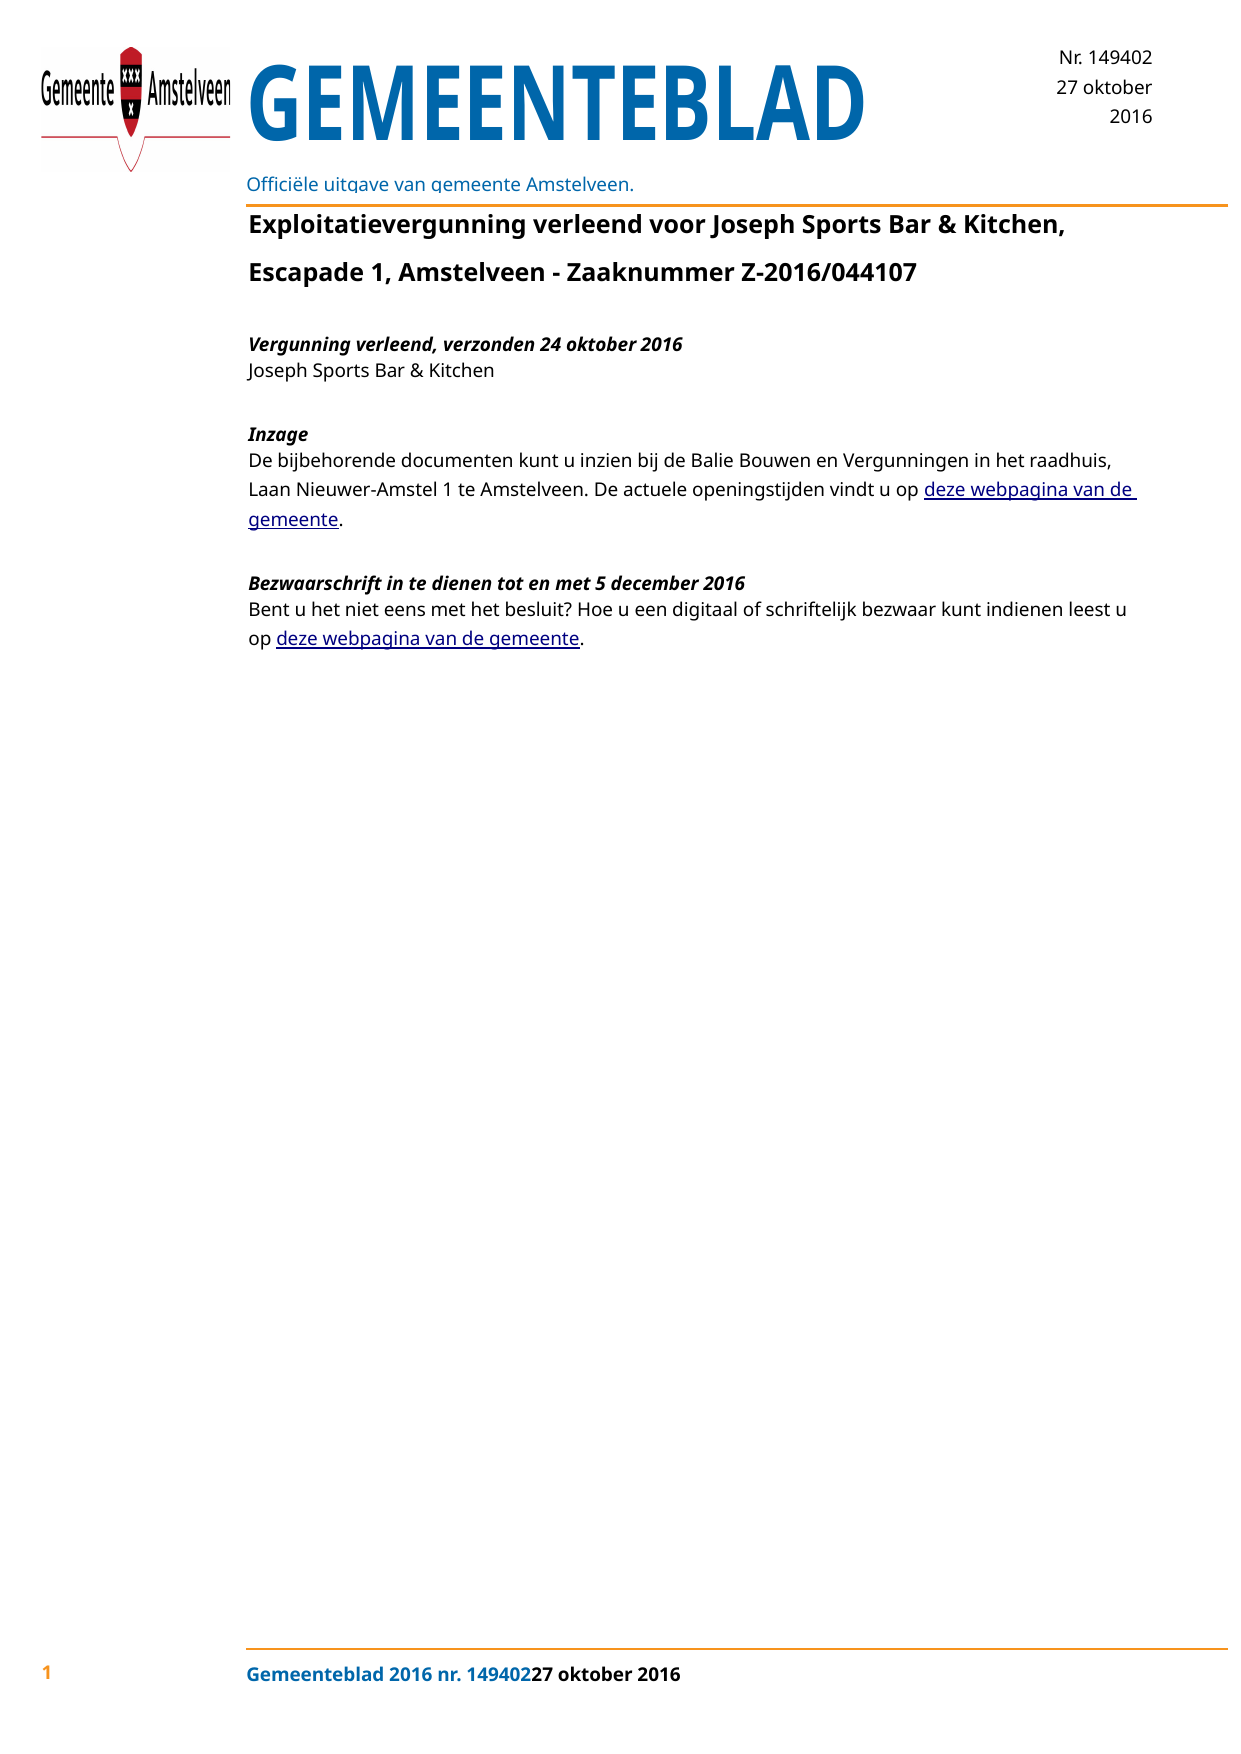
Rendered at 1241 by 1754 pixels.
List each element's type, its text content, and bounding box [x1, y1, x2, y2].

text Exploitatievergunning verleend voor Joseph Sports Bar & Kitchen, Escapade 1, Amstelveen - Zaaknummer Z-2016/044107 [248, 207, 1152, 288]
text Joseph Sports Bar & Kitchen [248, 357, 1152, 383]
text Inzage [248, 421, 1152, 447]
text Bezwaarschrift in te dienen tot en met 5 december 2016 [248, 570, 1152, 596]
picture [41, 47, 231, 172]
text Vergunning verleend, verzonden 24 oktober 2016 [248, 331, 1152, 357]
text De bijbehorende documenten kunt u inzien bij de Balie Bouwen en Vergunningen in het raadhuis, Laan Nieuwer-Amstel 1 te Amstelveen. De actuele openingstijden vindt u op deze webpagina van de gemeente. [248, 447, 1152, 532]
text Bent u het niet eens met het besluit? Hoe u een digitaal of schriftelijk bezwaar kunt indienen leest u op deze webpagina van de gemeente. [248, 596, 1152, 651]
